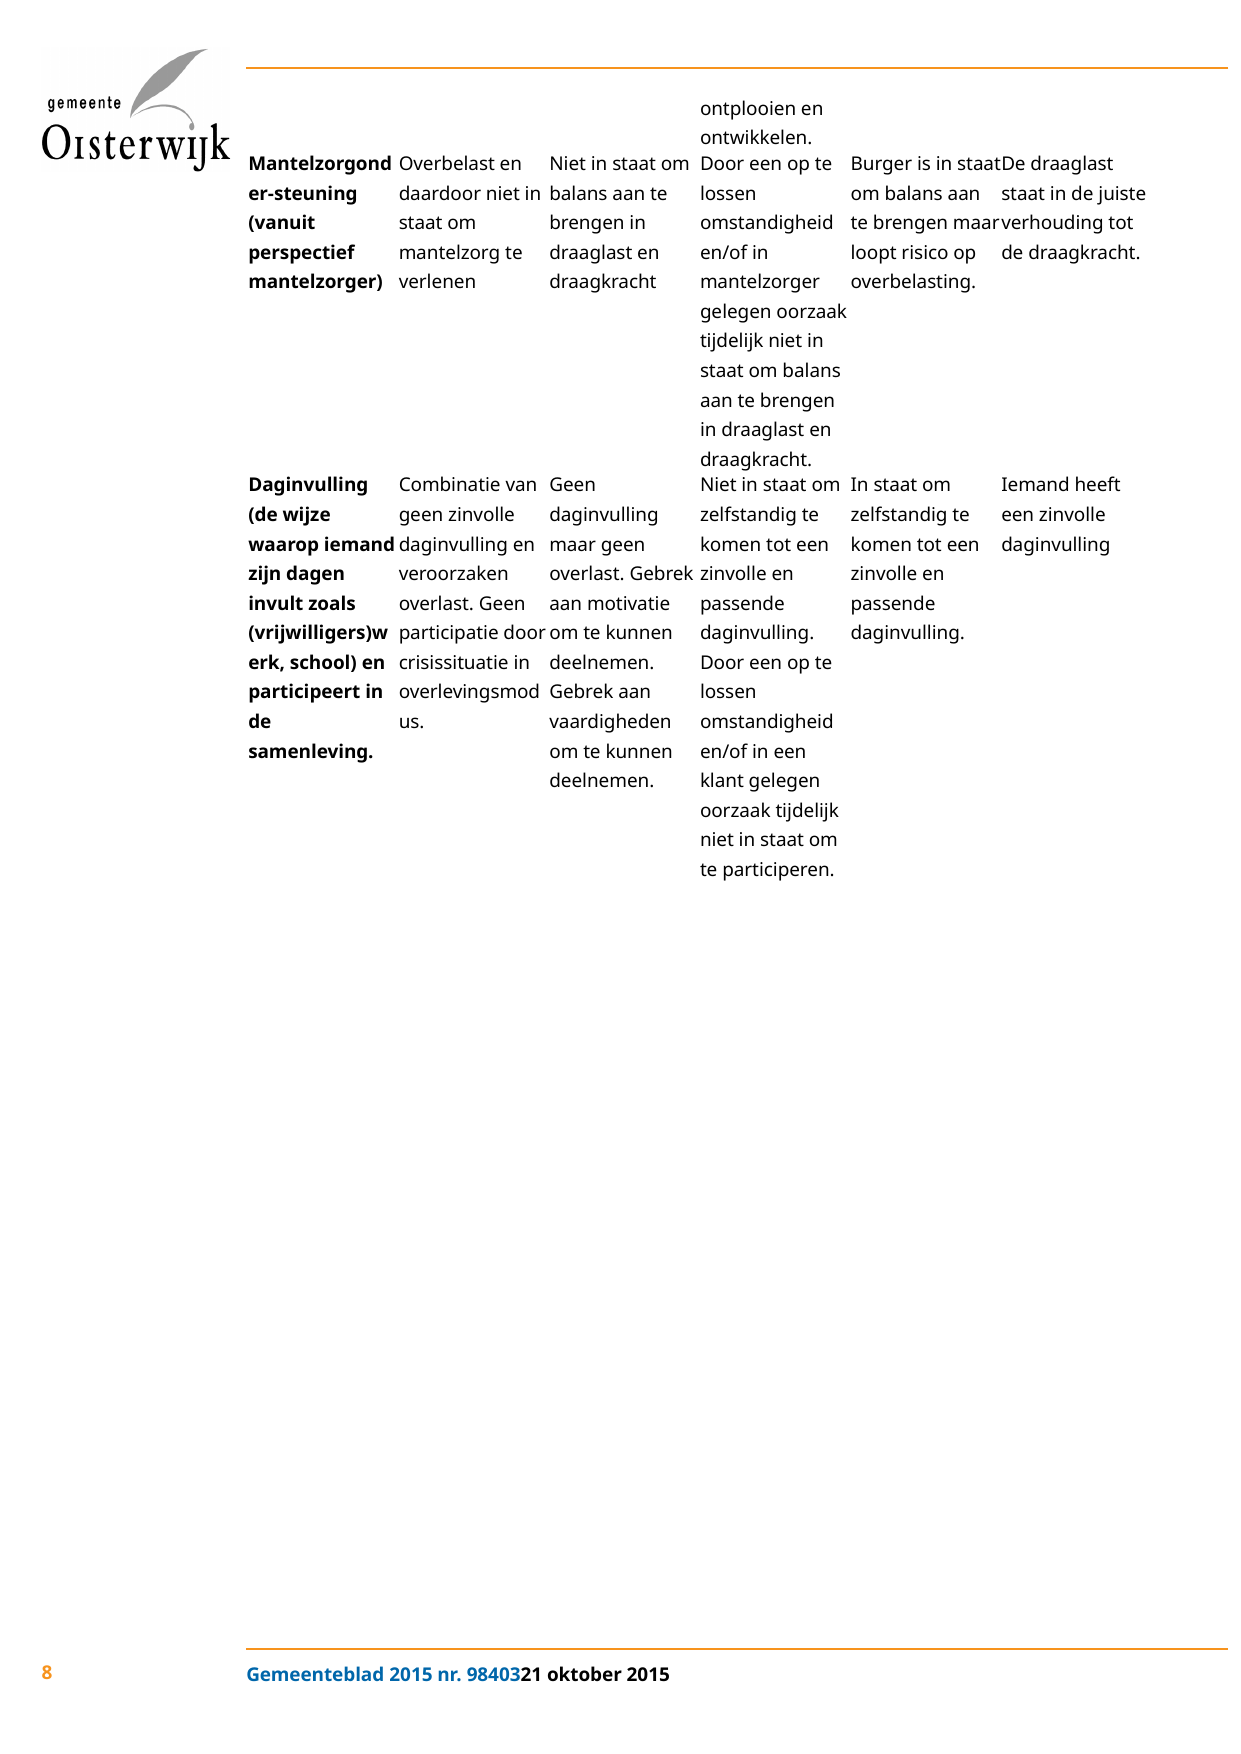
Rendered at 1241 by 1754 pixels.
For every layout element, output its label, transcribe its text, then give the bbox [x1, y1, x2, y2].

table_cell Overbelast en daardoor niet in staat om mantelzorg te verlenen [399, 150, 549, 472]
table_cell Niet in staat om balans aan te brengen in draaglast en draagkracht [549, 150, 700, 472]
table_cell [248, 95, 398, 150]
table_cell ontplooien en ontwikkelen. [700, 95, 850, 150]
table_cell Door een op te lossen omstandigheid en/of in mantelzorger gelegen oorzaak tijdelijk niet in staat om balans aan te brengen in draaglast en draagkracht. [700, 150, 850, 472]
table_cell [549, 95, 700, 150]
table_cell Combinatie van geen zinvolle daginvulling en veroorzaken overlast. Geen participatie door crisissituatie in overlevingsmodus. [399, 472, 549, 882]
table_cell Mantelzorgonder-steuning (vanuit perspectief mantelzorger) [248, 150, 398, 472]
picture [41, 47, 231, 172]
table_cell [399, 95, 549, 150]
table_cell Burger is in staat om balans aan te brengen maar loopt risico op overbelasting. [850, 150, 1001, 472]
table_cell Iemand heeft een zinvolle daginvulling [1001, 472, 1152, 882]
table_cell In staat om zelfstandig te komen tot een zinvolle en passende daginvulling. [850, 472, 1001, 882]
table_cell Daginvulling (de wijze waarop iemand zijn dagen invult zoals (vrijwilligers)werk, school) en participeert in de samenleving. [248, 472, 398, 882]
table_cell Geen daginvulling maar geen overlast. Gebrek aan motivatie om te kunnen deelnemen. Gebrek aan vaardigheden om te kunnen deelnemen. [549, 472, 700, 882]
table_cell [850, 95, 1001, 150]
table_cell [1001, 95, 1152, 150]
table_cell De draaglast staat in de juiste verhouding tot de draagkracht. [1001, 150, 1152, 472]
table_cell Niet in staat om zelfstandig te komen tot een zinvolle en passende daginvulling. Door een op te lossen omstandigheid en/of in een klant gelegen oorzaak tijdelijk niet in staat om te participeren. [700, 472, 850, 882]
